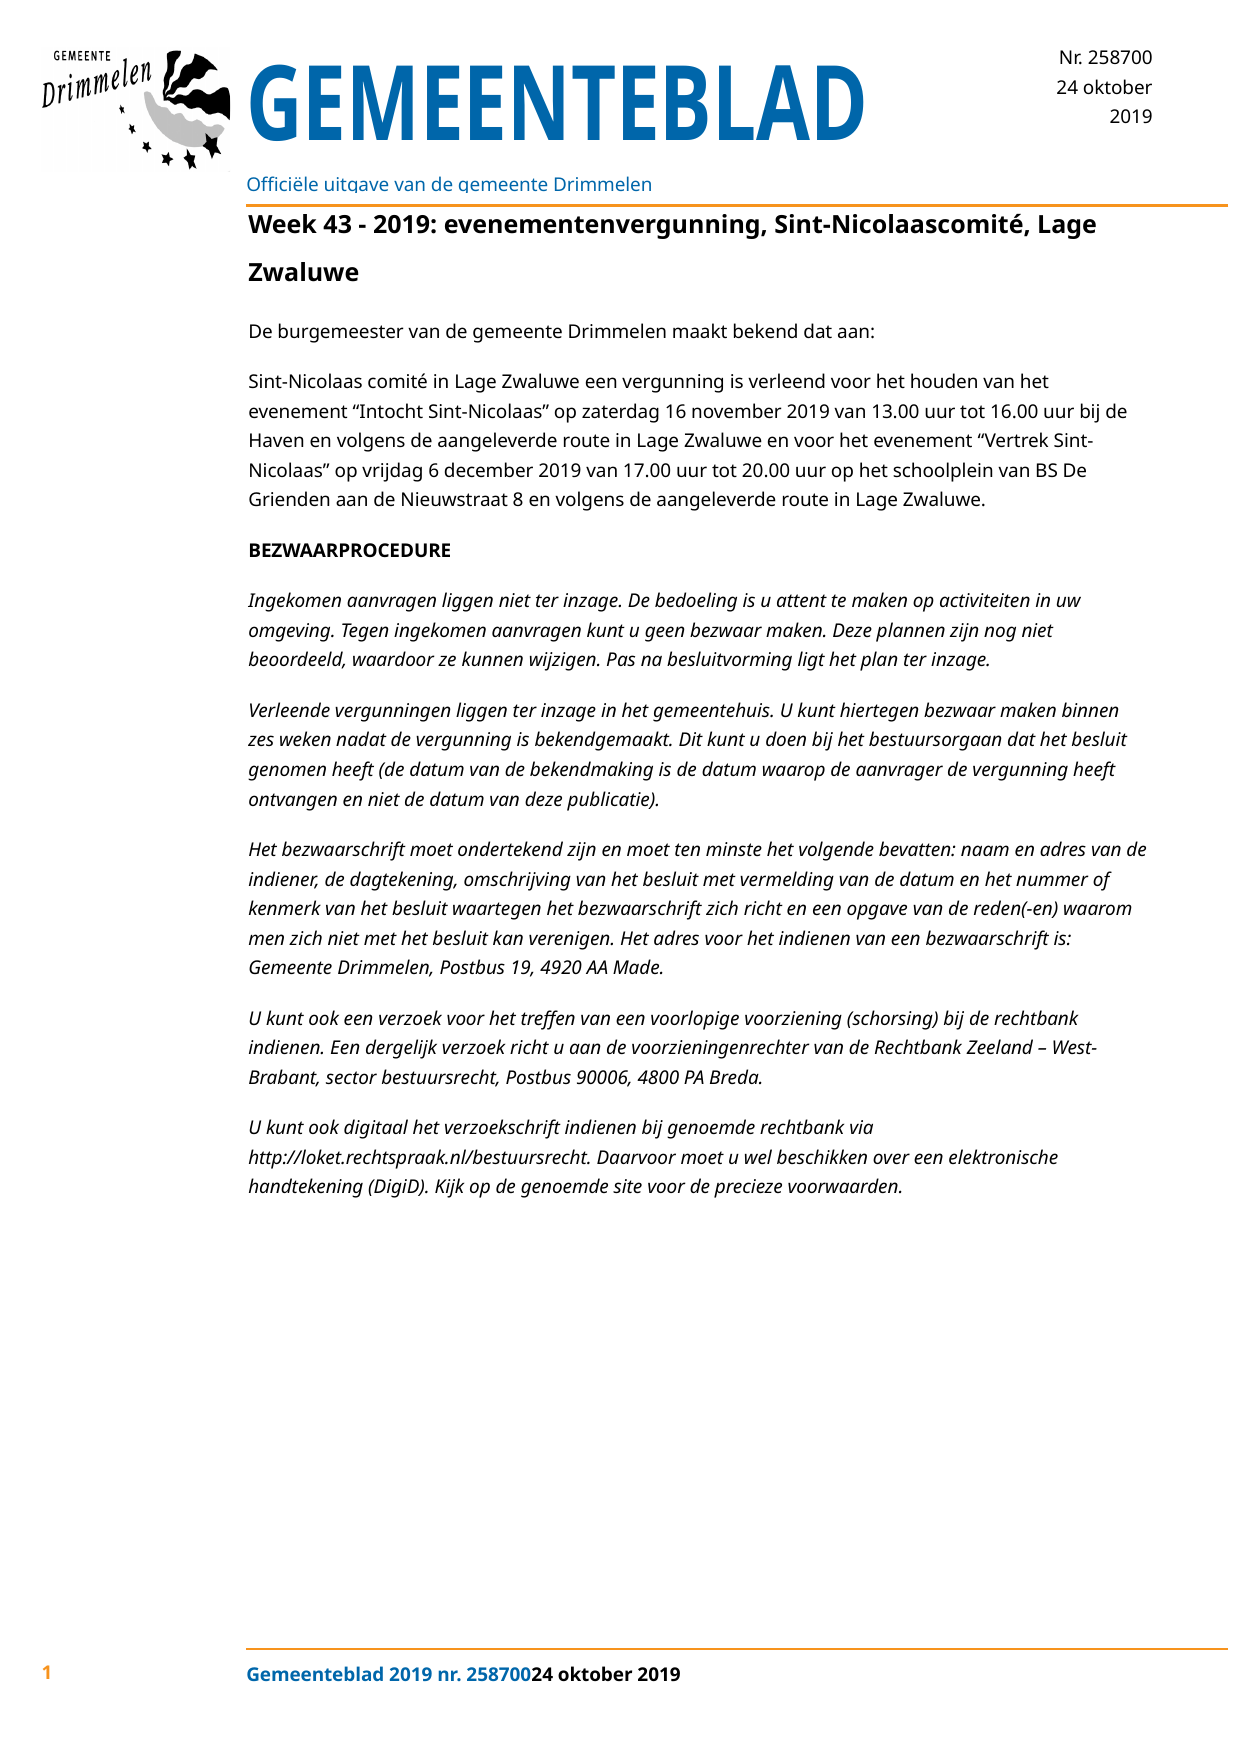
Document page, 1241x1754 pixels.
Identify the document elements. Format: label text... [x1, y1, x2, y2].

text Het bezwaarschrift moet ondertekend zijn en moet ten minste het volgende bevatten: naam en adres van de indiener, de dagtekening, omschrijving van het besluit met vermelding van de datum en het nummer of kenmerk van het besluit waartegen het bezwaarschrift zich richt en een opgave van de reden(-en) waarom men zich niet met het besluit kan verenigen. Het adres voor het indienen van een bezwaarschrift is: Gemeente Drimmelen, Postbus 19, 4920 AA Made. [248, 836, 1152, 980]
text Ingekomen aanvragen liggen niet ter inzage. De bedoeling is u attent te maken op activiteiten in uw omgeving. Tegen ingekomen aanvragen kunt u geen bezwaar maken. Deze plannen zijn nog niet beoordeeld, waardoor ze kunnen wijzigen. Pas na besluitvorming ligt het plan ter inzage. [248, 587, 1152, 672]
text Verleende vergunningen liggen ter inzage in het gemeentehuis. U kunt hiertegen bezwaar maken binnen zes weken nadat de vergunning is bekendgemaakt. Dit kunt u doen bij het bestuursorgaan dat het besluit genomen heeft (de datum van de bekendmaking is de datum waarop de aanvrager de vergunning heeft ontvangen en niet de datum van deze publicatie). [248, 697, 1152, 812]
text BEZWAARPROCEDURE [248, 537, 1152, 563]
picture [41, 47, 231, 172]
text De burgemeester van de gemeente Drimmelen maakt bekend dat aan: [248, 318, 1152, 344]
text U kunt ook een verzoek voor het treffen van een voorlopige voorziening (schorsing) bij de rechtbank indienen. Een dergelijk verzoek richt u aan de voorzieningenrechter van de Rechtbank Zeeland – West-Brabant, sector bestuursrecht, Postbus 90006, 4800 PA Breda. [248, 1005, 1152, 1090]
text Sint-Nicolaas comité in Lage Zwaluwe een vergunning is verleend voor het houden van het evenement “Intocht Sint-Nicolaas” op zaterdag 16 november 2019 van 13.00 uur tot 16.00 uur bij de Haven en volgens de aangeleverde route in Lage Zwaluwe en voor het evenement “Vertrek Sint-Nicolaas” op vrijdag 6 december 2019 van 17.00 uur tot 20.00 uur op het schoolplein van BS De Grienden aan de Nieuwstraat 8 en volgens de aangeleverde route in Lage Zwaluwe. [248, 368, 1152, 512]
text U kunt ook digitaal het verzoekschrift indienen bij genoemde rechtbank via http://loket.rechtspraak.nl/bestuursrecht. Daarvoor moet u wel beschikken over een elektronische handtekening (DigiD). Kijk op de genoemde site voor de precieze voorwaarden. [248, 1114, 1152, 1199]
text Week 43 - 2019: evenementenvergunning, Sint-Nicolaascomité, Lage Zwaluwe [248, 207, 1152, 288]
